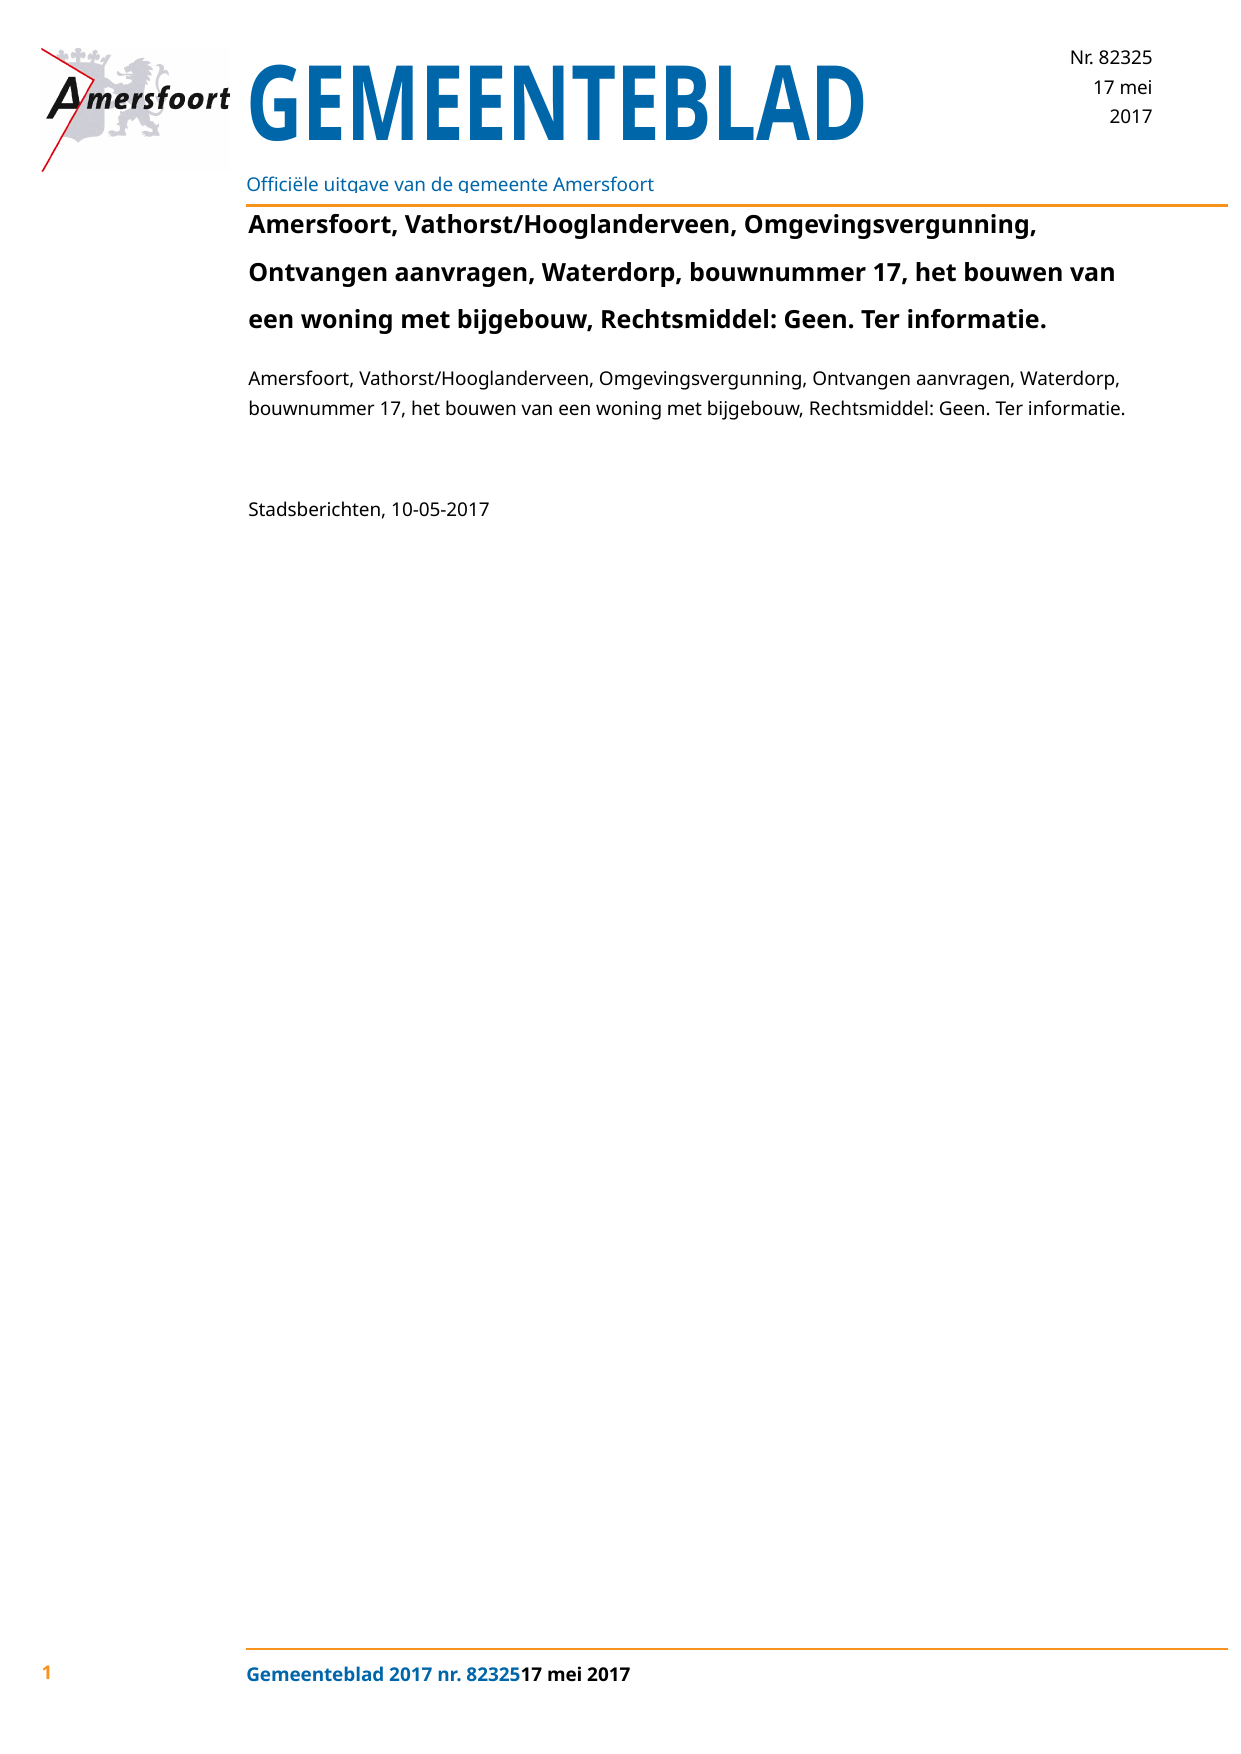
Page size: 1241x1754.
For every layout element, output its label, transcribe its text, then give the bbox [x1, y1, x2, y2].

text Amersfoort, Vathorst/Hooglanderveen, Omgevingsvergunning, Ontvangen aanvragen, Waterdorp, bouwnummer 17, het bouwen van een woning met bijgebouw, Rechtsmiddel: Geen. Ter informatie. [248, 207, 1152, 336]
text Amersfoort, Vathorst/Hooglanderveen, Omgevingsvergunning, Ontvangen aanvragen, Waterdorp, bouwnummer 17, het bouwen van een woning met bijgebouw, Rechtsmiddel: Geen. Ter informatie. [248, 366, 1152, 421]
picture [41, 47, 231, 172]
text Stadsberichten, 10-05-2017 [248, 496, 1152, 522]
